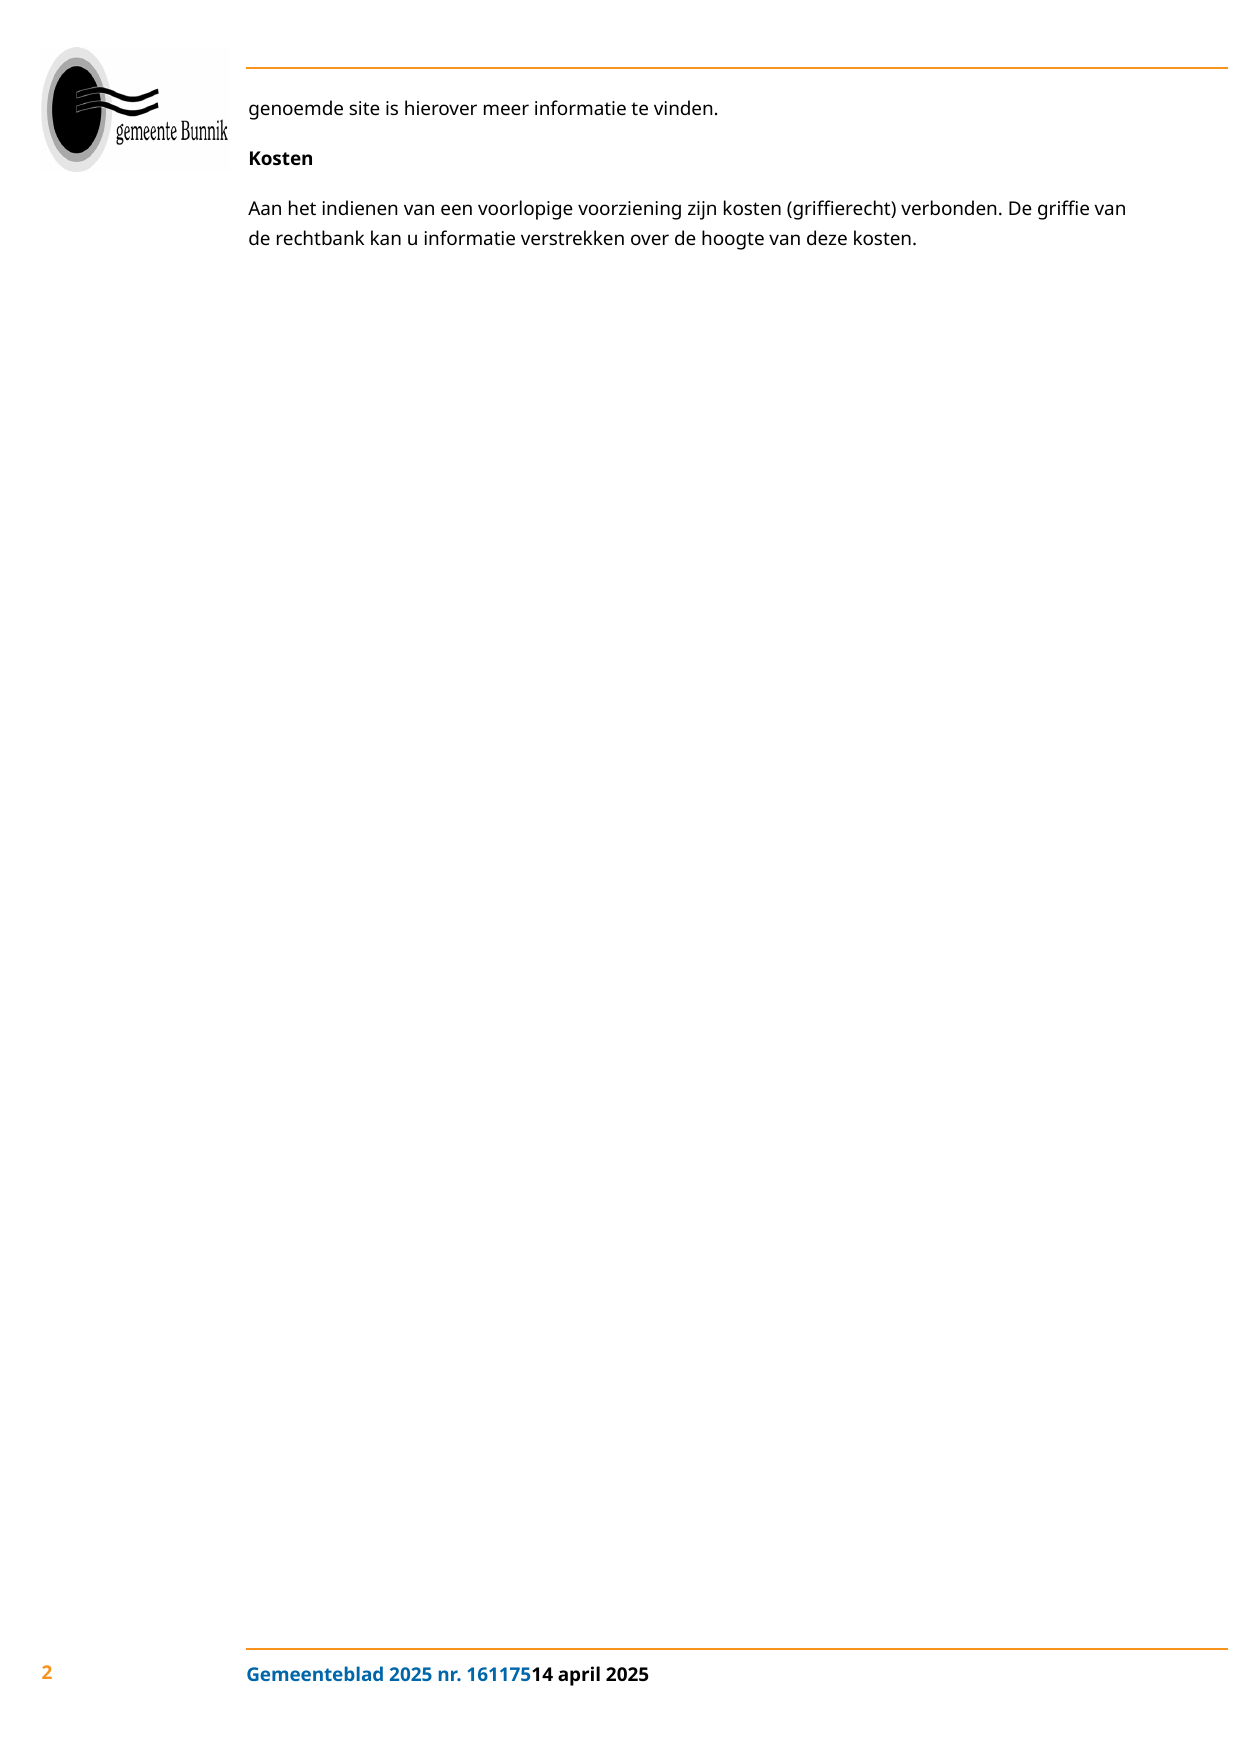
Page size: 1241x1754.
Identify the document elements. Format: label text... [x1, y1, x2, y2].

text Aan het indienen van een voorlopige voorziening zijn kosten (griffierecht) verbonden. De griffie van de rechtbank kan u informatie verstrekken over de hoogte van deze kosten. [248, 196, 1152, 251]
picture [41, 47, 231, 172]
text genoemde site is hierover meer informatie te vinden. [248, 95, 1152, 121]
text Kosten [248, 145, 1152, 171]
